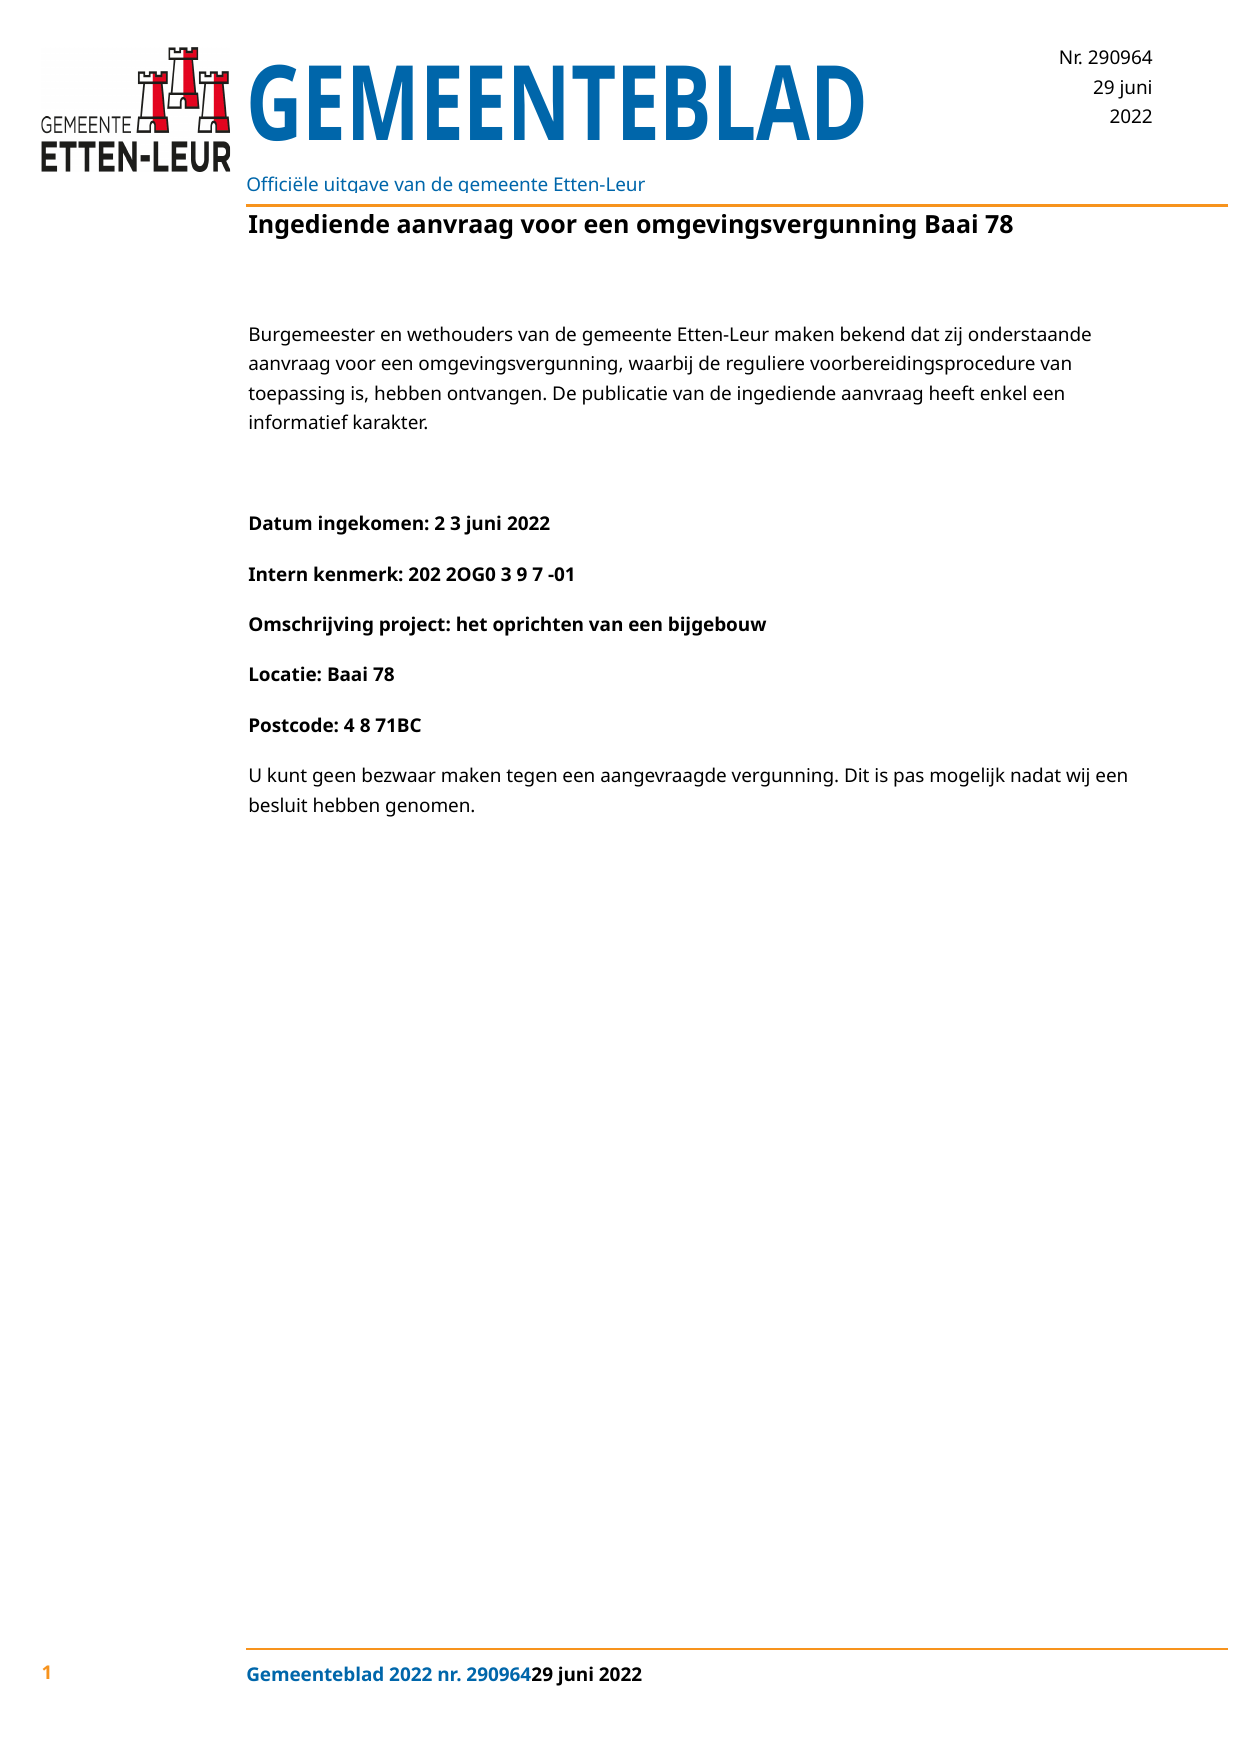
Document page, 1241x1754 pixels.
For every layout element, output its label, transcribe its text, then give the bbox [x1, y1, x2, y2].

text Omschrijving project: het oprichten van een bijgebouw [248, 611, 1152, 637]
text Ingediende aanvraag voor een omgevingsvergunning Baai 78 [248, 207, 1152, 241]
text Locatie: Baai 78 [248, 662, 1152, 687]
text Intern kenmerk: 202 2OG0 3 9 7 -01 [248, 561, 1152, 586]
text Datum ingekomen: 2 3 juni 2022 [248, 510, 1152, 536]
text Burgemeester en wethouders van de gemeente Etten-Leur maken bekend dat zij onderstaande aanvraag voor een omgevingsvergunning, waarbij de reguliere voorbereidingsprocedure van toepassing is, hebben ontvangen. De publicatie van de ingediende aanvraag heeft enkel een informatief karakter. [248, 321, 1152, 435]
text Postcode: 4 8 71BC [248, 712, 1152, 738]
picture [41, 47, 231, 172]
text U kunt geen bezwaar maken tegen een aangevraagde vergunning. Dit is pas mogelijk nadat wij een besluit hebben genomen. [248, 762, 1152, 818]
